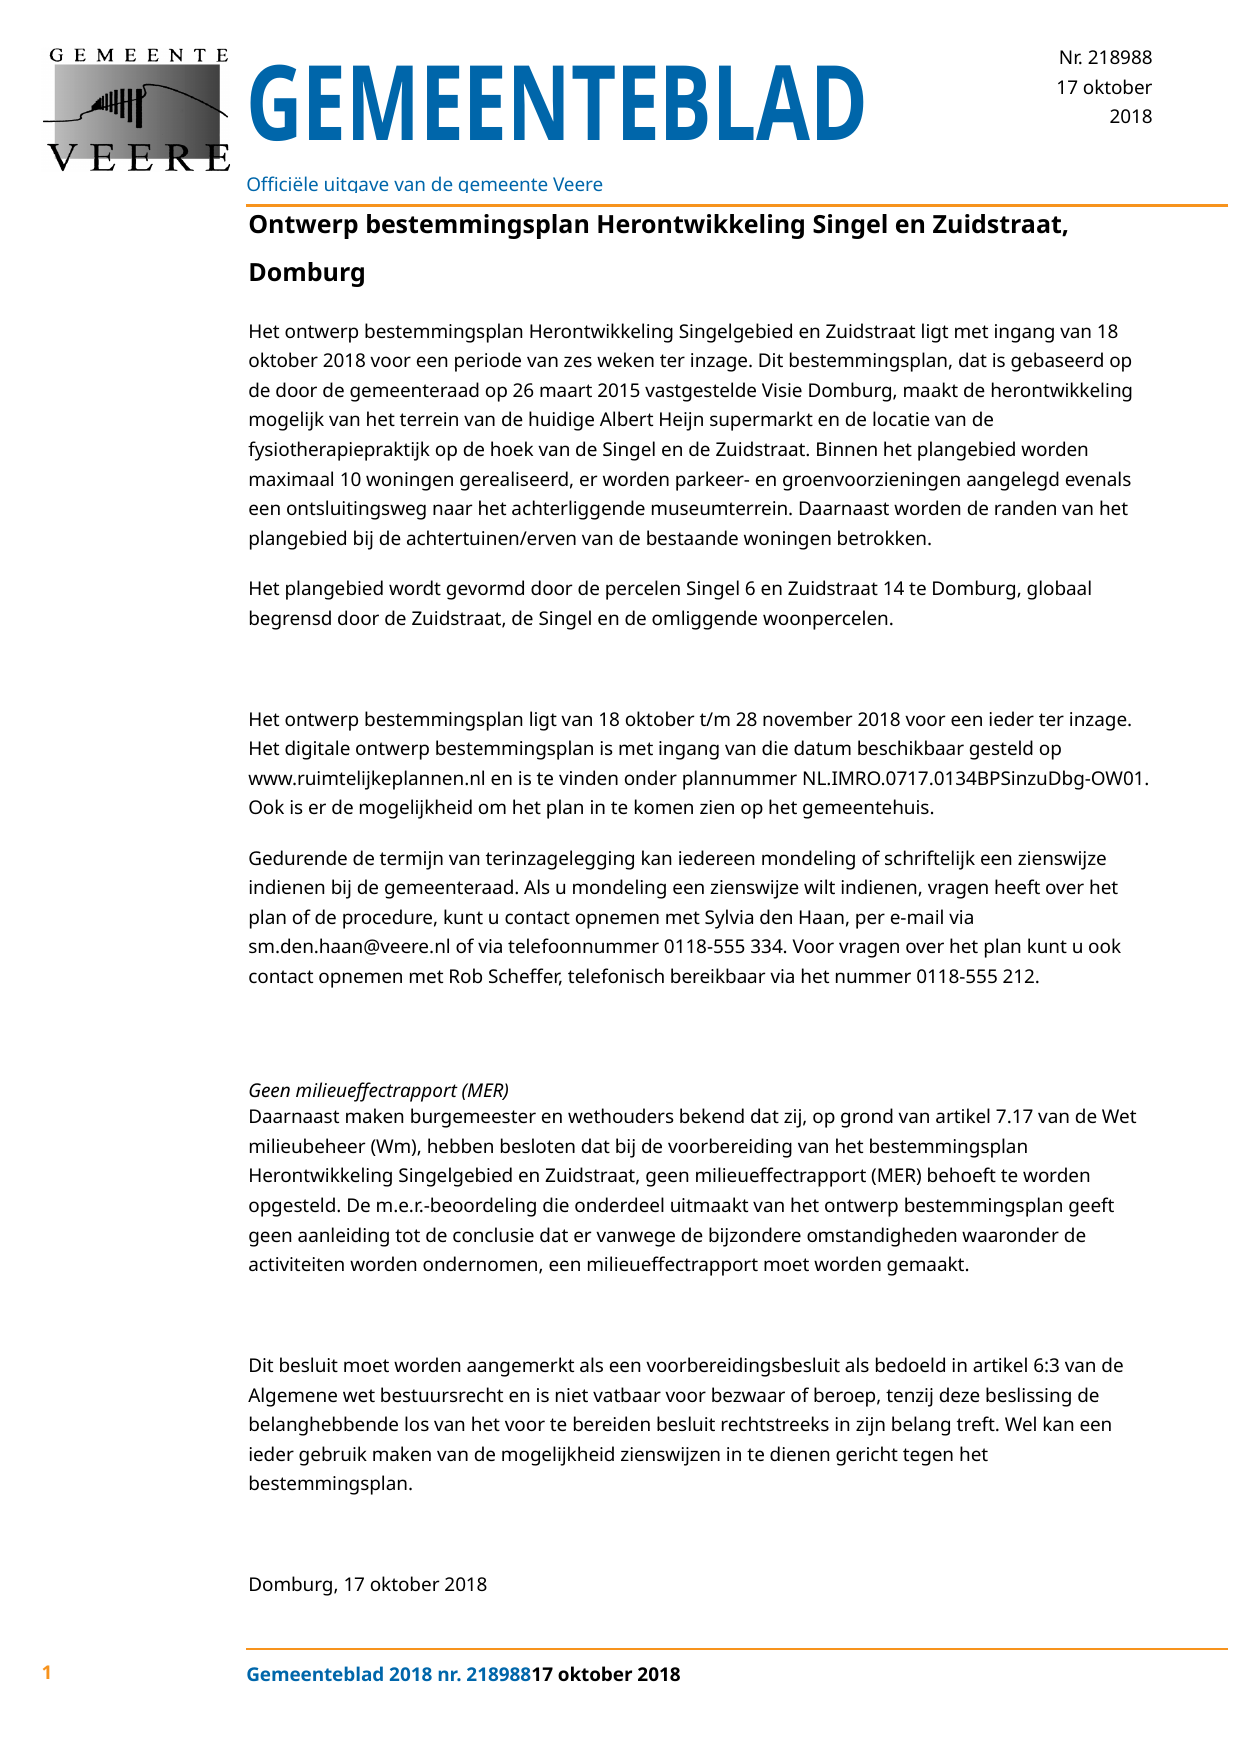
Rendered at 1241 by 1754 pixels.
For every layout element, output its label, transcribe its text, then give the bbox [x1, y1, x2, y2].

text Dit besluit moet worden aangemerkt als een voorbereidingsbesluit als bedoeld in artikel 6:3 van de Algemene wet bestuursrecht en is niet vatbaar voor bezwaar of beroep, tenzij deze beslissing de belanghebbende los van het voor te bereiden besluit rechtstreeks in zijn belang treft. Wel kan een ieder gebruik maken van de mogelijkheid zienswijzen in te dienen gericht tegen het bestemmingsplan. [248, 1352, 1152, 1496]
text Daarnaast maken burgemeester en wethouders bekend dat zij, op grond van artikel 7.17 van de Wet milieubeheer (Wm), hebben besloten dat bij de voorbereiding van het bestemmingsplan Herontwikkeling Singelgebied en Zuidstraat, geen milieueffectrapport (MER) behoeft te worden opgesteld. De m.e.r.-beoordeling die onderdeel uitmaakt van het ontwerp bestemmingsplan geeft geen aanleiding tot de conclusie dat er vanwege de bijzondere omstandigheden waaronder de activiteiten worden ondernomen, een milieueffectrapport moet worden gemaakt. [248, 1103, 1152, 1277]
text Het ontwerp bestemmingsplan ligt van 18 oktober t/m 28 november 2018 voor een ieder ter inzage. Het digitale ontwerp bestemmingsplan is met ingang van die datum beschikbaar gesteld op www.ruimtelijkeplannen.nl en is te vinden onder plannummer NL.IMRO.0717.0134BPSinzuDbg-OW01. Ook is er de mogelijkheid om het plan in te komen zien op het gemeentehuis. [248, 706, 1152, 820]
text Geen milieueffectrapport (MER) [248, 1078, 1152, 1103]
text Het plangebied wordt gevormd door de percelen Singel 6 en Zuidstraat 14 te Domburg, globaal begrensd door de Zuidstraat, de Singel en de omliggende woonpercelen. [248, 575, 1152, 631]
text Domburg, 17 oktober 2018 [248, 1571, 1152, 1597]
text Het ontwerp bestemmingsplan Herontwikkeling Singelgebied en Zuidstraat ligt met ingang van 18 oktober 2018 voor een periode van zes weken ter inzage. Dit bestemmingsplan, dat is gebaseerd op de door de gemeenteraad op 26 maart 2015 vastgestelde Visie Domburg, maakt de herontwikkeling mogelijk van het terrein van de huidige Albert Heijn supermarkt en de locatie van de fysiotherapiepraktijk op de hoek van de Singel en de Zuidstraat. Binnen het plangebied worden maximaal 10 woningen gerealiseerd, er worden parkeer- en groenvoorzieningen aangelegd evenals een ontsluitingsweg naar het achterliggende museumterrein. Daarnaast worden de randen van het plangebied bij de achtertuinen/erven van de bestaande woningen betrokken. [248, 318, 1152, 551]
text Ontwerp bestemmingsplan Herontwikkeling Singel en Zuidstraat, Domburg [248, 207, 1152, 288]
text Gedurende de termijn van terinzagelegging kan iedereen mondeling of schriftelijk een zienswijze indienen bij de gemeenteraad. Als u mondeling een zienswijze wilt indienen, vragen heeft over het plan of de procedure, kunt u contact opnemen met Sylvia den Haan, per e-mail via sm.den.haan@veere.nl of via telefoonnummer 0118-555 334. Voor vragen over het plan kunt u ook contact opnemen met Rob Scheffer, telefonisch bereikbaar via het nummer 0118-555 212. [248, 845, 1152, 989]
picture [41, 47, 231, 172]
